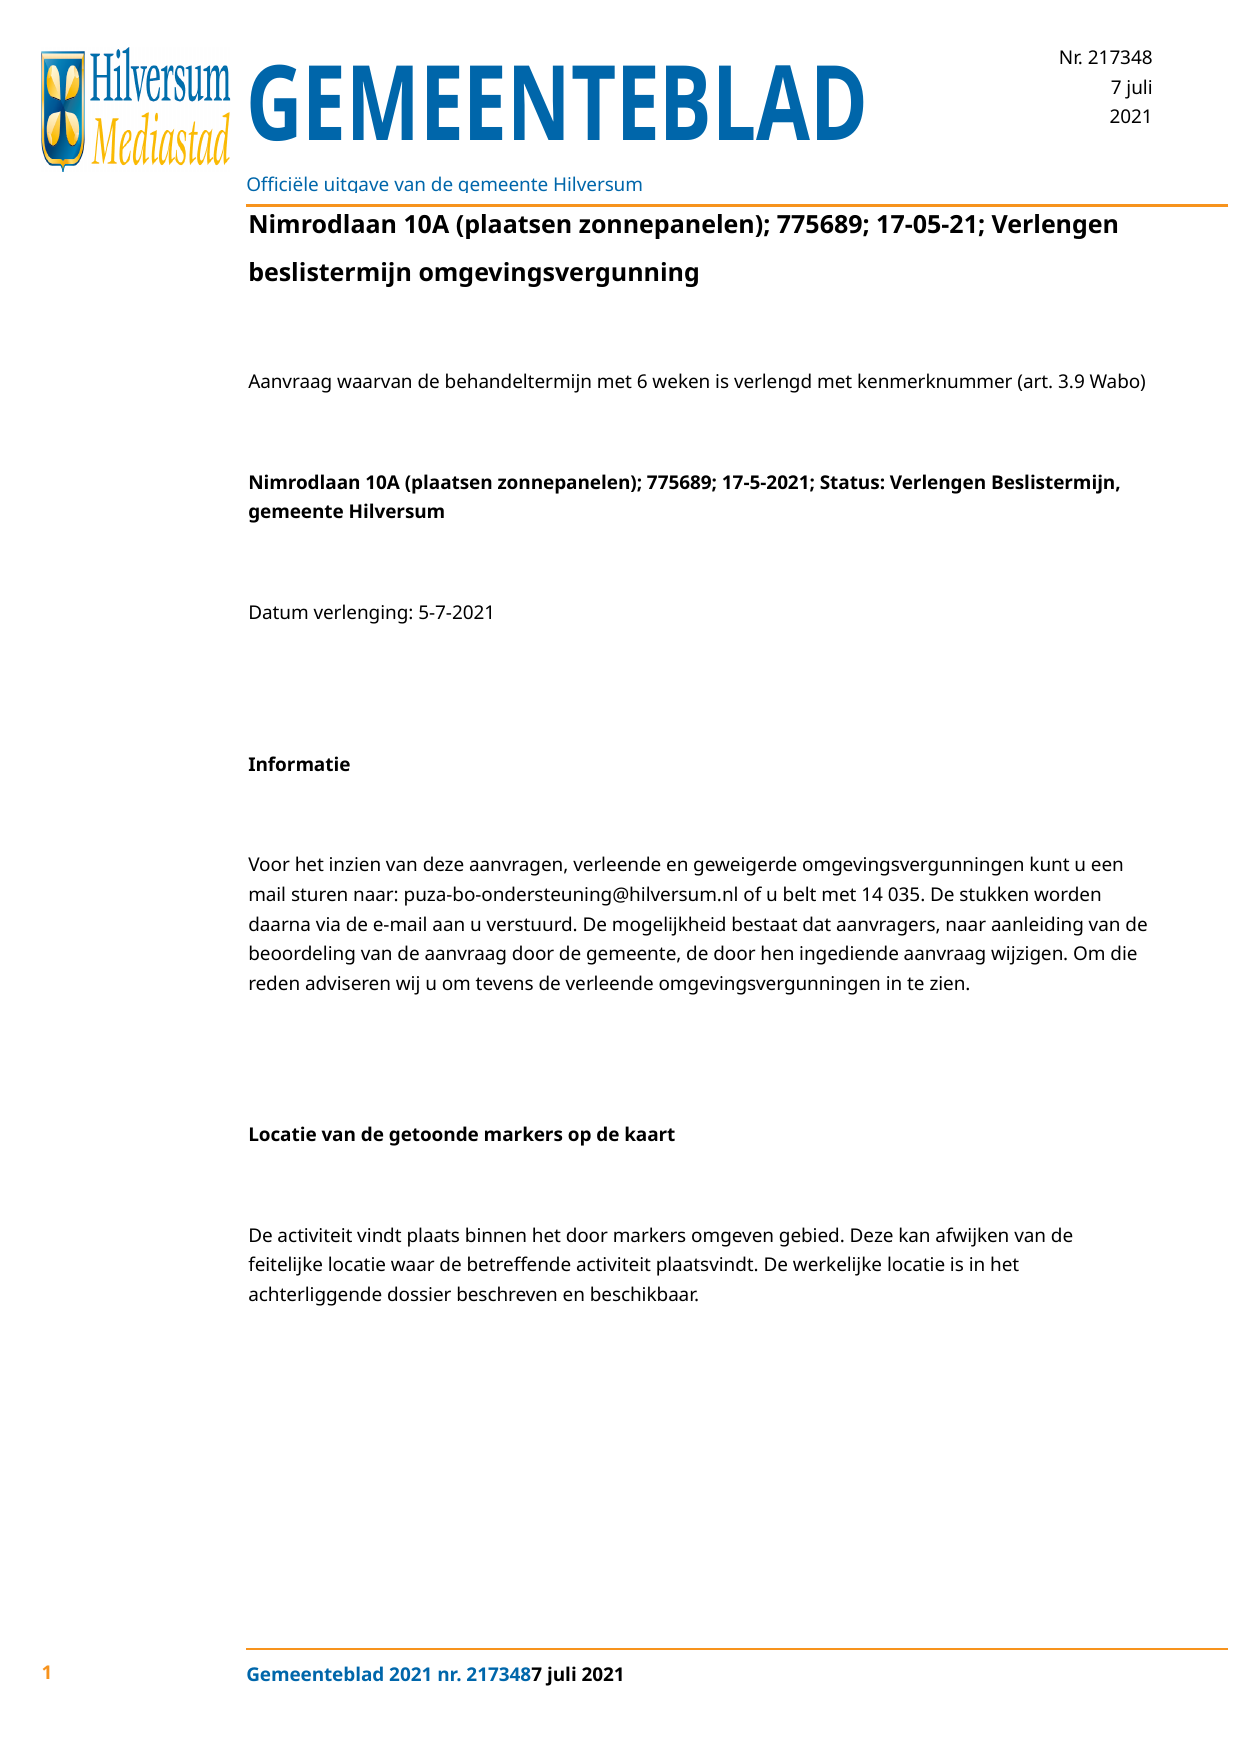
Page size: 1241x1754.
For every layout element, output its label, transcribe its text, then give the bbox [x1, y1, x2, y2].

text Nimrodlaan 10A (plaatsen zonnepanelen); 775689; 17-5-2021; Status: Verlengen Beslistermijn, gemeente Hilversum [248, 469, 1152, 524]
text Datum verlenging: 5-7-2021 [248, 599, 1152, 625]
text Informatie [248, 751, 1152, 777]
text Nimrodlaan 10A (plaatsen zonnepanelen); 775689; 17-05-21; Verlengen beslistermijn omgevingsvergunning [248, 207, 1152, 288]
text Aanvraag waarvan de behandeltermijn met 6 weken is verlengd met kenmerknummer (art. 3.9 Wabo) [248, 368, 1152, 394]
picture [41, 47, 231, 172]
text Locatie van de getoonde markers op de kaart [248, 1121, 1152, 1147]
text Voor het inzien van deze aanvragen, verleende en geweigerde omgevingsvergunningen kunt u een mail sturen naar: puza-bo-ondersteuning@hilversum.nl of u belt met 14 035. De stukken worden daarna via de e-mail aan u verstuurd. De mogelijkheid bestaat dat aanvragers, naar aanleiding van de beoordeling van de aanvraag door de gemeente, de door hen ingediende aanvraag wijzigen. Om die reden adviseren wij u om tevens de verleende omgevingsvergunningen in te zien. [248, 852, 1152, 996]
text De activiteit vindt plaats binnen het door markers omgeven gebied. Deze kan afwijken van de feitelijke locatie waar de betreffende activiteit plaatsvindt. De werkelijke locatie is in het achterliggende dossier beschreven en beschikbaar. [248, 1222, 1152, 1307]
